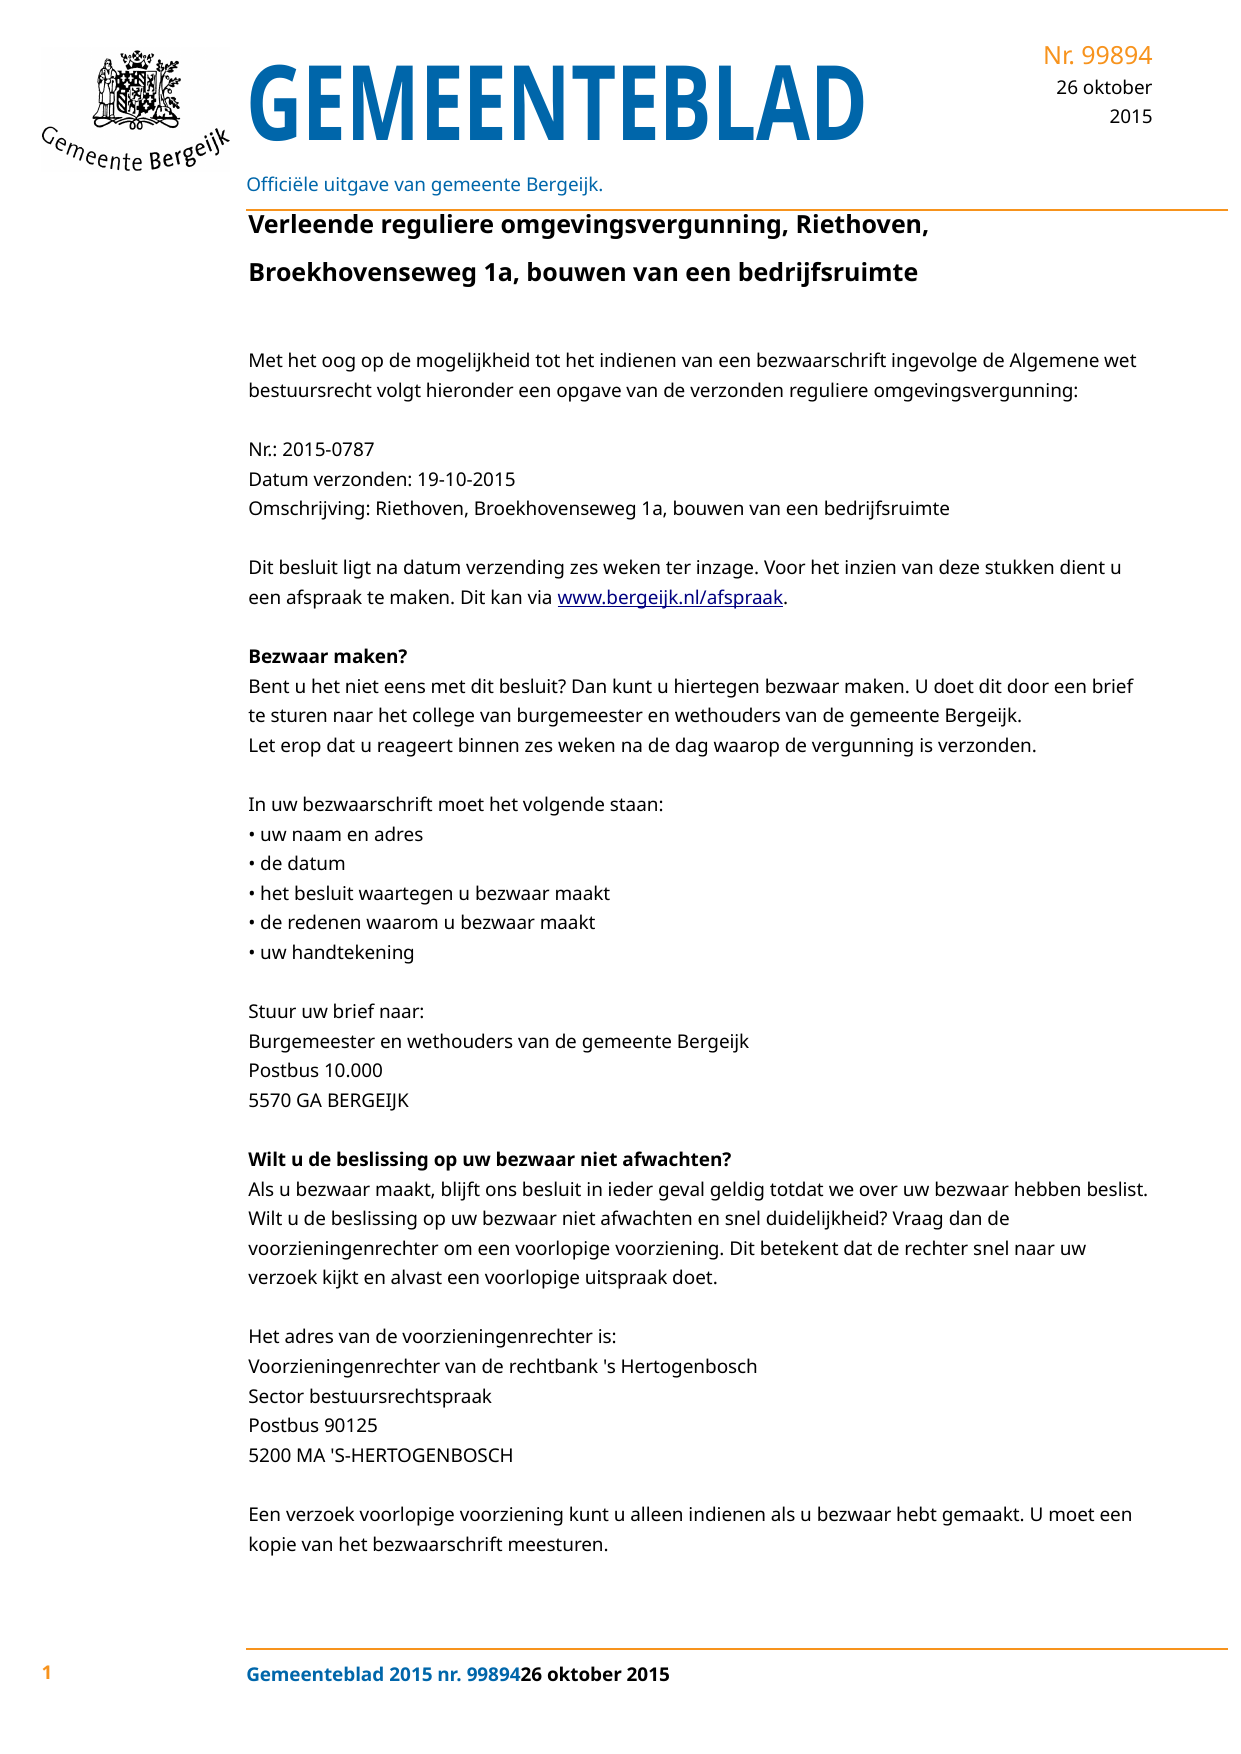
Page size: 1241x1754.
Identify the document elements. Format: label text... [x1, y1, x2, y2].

text • de redenen waarom u bezwaar maakt [248, 909, 1152, 935]
text Nr.: 2015-0787 [248, 436, 1152, 462]
text Wilt u de beslissing op uw bezwaar niet afwachten? [248, 1146, 1152, 1172]
text Dit besluit ligt na datum verzending zes weken ter inzage. Voor het inzien van deze stukken dient u een afspraak te maken. Dit kan via www.bergeijk.nl/afspraak. [248, 554, 1152, 610]
text Postbus 90125 [248, 1412, 1152, 1438]
text Omschrijving: Riethoven, Broekhovenseweg 1a, bouwen van een bedrijfsruimte [248, 495, 1152, 521]
text In uw bezwaarschrift moet het volgende staan: [248, 791, 1152, 817]
text • de datum [248, 850, 1152, 876]
text • het besluit waartegen u bezwaar maakt [248, 880, 1152, 906]
text Datum verzonden: 19-10-2015 [248, 466, 1152, 492]
text Let erop dat u reageert binnen zes weken na de dag waarop de vergunning is verzonden. [248, 732, 1152, 758]
text Bent u het niet eens met dit besluit? Dan kunt u hiertegen bezwaar maken. U doet dit door een brief te sturen naar het college van burgemeester en wethouders van de gemeente Bergeijk. [248, 673, 1152, 728]
text Een verzoek voorlopige voorziening kunt u alleen indienen als u bezwaar hebt gemaakt. U moet een kopie van het bezwaarschrift meesturen. [248, 1501, 1152, 1557]
text Voorzieningenrechter van de rechtbank 's Hertogenbosch [248, 1353, 1152, 1379]
text 5200 MA 'S-HERTOGENBOSCH [248, 1442, 1152, 1468]
text • uw handtekening [248, 939, 1152, 965]
text Stuur uw brief naar: [248, 998, 1152, 1024]
text Als u bezwaar maakt, blijft ons besluit in ieder geval geldig totdat we over uw bezwaar hebben beslist. Wilt u de beslissing op uw bezwaar niet afwachten en snel duidelijkheid? Vraag dan de voorzieningenrechter om een voorlopige voorziening. Dit betekent dat de rechter snel naar uw verzoek kijkt en alvast een voorlopige uitspraak doet. [248, 1176, 1152, 1290]
text Met het oog op de mogelijkheid tot het indienen van een bezwaarschrift ingevolge de Algemene wet bestuursrecht volgt hieronder een opgave van de verzonden reguliere omgevingsvergunning: [248, 347, 1152, 403]
text Sector bestuursrechtspraak [248, 1383, 1152, 1409]
text • uw naam en adres [248, 821, 1152, 847]
text Verleende reguliere omgevingsvergunning, Riethoven, Broekhovenseweg 1a, bouwen van een bedrijfsruimte [248, 211, 1152, 288]
text 5570 GA BERGEIJK [248, 1087, 1152, 1113]
picture [41, 47, 231, 172]
text Postbus 10.000 [248, 1057, 1152, 1083]
text Burgemeester en wethouders van de gemeente Bergeijk [248, 1028, 1152, 1054]
text Het adres van de voorzieningenrechter is: [248, 1324, 1152, 1349]
text Bezwaar maken? [248, 643, 1152, 669]
